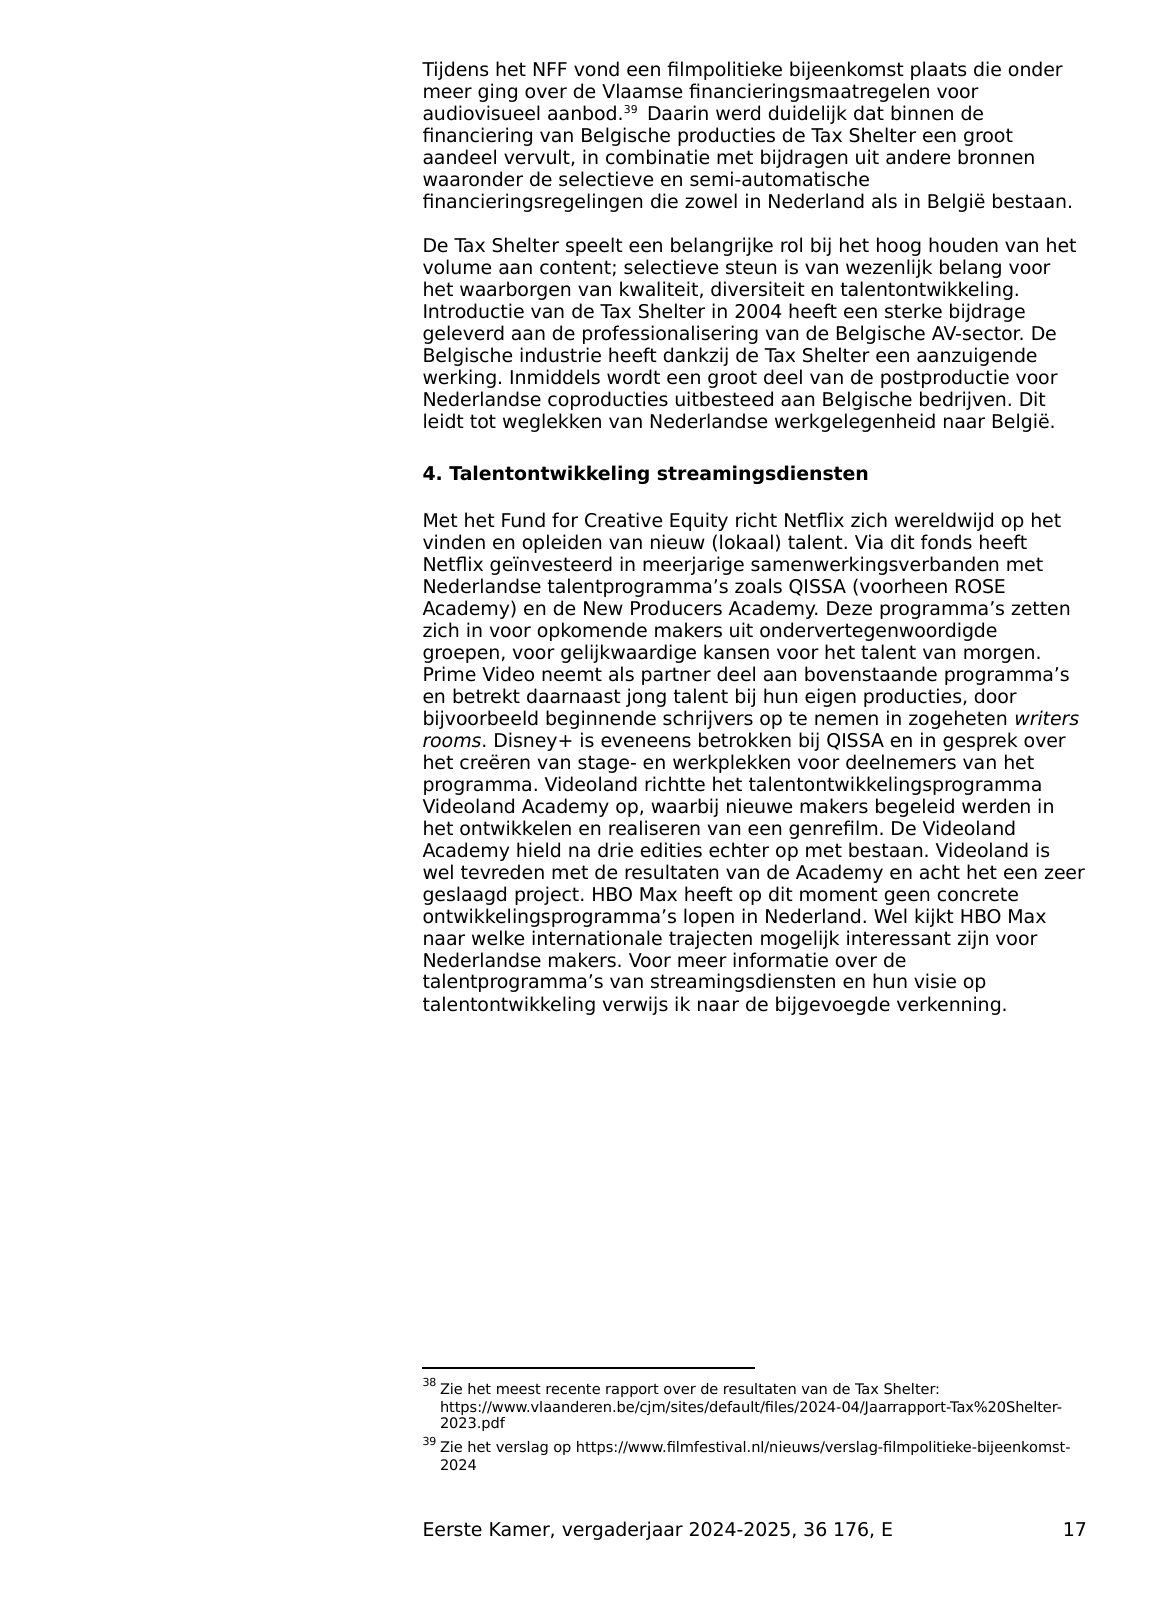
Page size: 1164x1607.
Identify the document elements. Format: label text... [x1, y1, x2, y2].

text Tijdens het NFF vond een filmpolitieke bijeenkomst plaats die onder meer ging over de Vlaamse financieringsmaatregelen voor audiovisueel aanbod. Daarin werd duidelijk dat binnen de financiering van Belgische producties de Tax Shelter een groot aandeel vervult, in combinatie met bijdragen uit andere bronnen waaronder de selectieve en semi-automatische financieringsregelingen die zowel in Nederland als in België bestaan. [422, 59, 1087, 213]
text Zie het meest recente rapport over de resultaten van de Tax Shelter: https://www.vlaanderen.be/cjm/sites/default/files/2024-04/Jaarrapport-Tax%20Shelter-2023.pdf [422, 1377, 1087, 1432]
text De Tax Shelter speelt een belangrijke rol bij het hoog houden van het volume aan content; selectieve steun is van wezenlijk belang voor het waarborgen van kwaliteit, diversiteit en talentontwikkeling. Introductie van de Tax Shelter in 2004 heeft een sterke bijdrage geleverd aan de professionalisering van de Belgische AV-sector. De Belgische industrie heeft dankzij de Tax Shelter een aanzuigende werking. Inmiddels wordt een groot deel van de postproductie voor Nederlandse coproducties uitbesteed aan Belgische bedrijven. Dit leidt tot weglekken van Nederlandse werkgelegenheid naar België. [422, 235, 1087, 433]
subtitle 4. Talentontwikkeling streamingsdiensten [422, 463, 1087, 485]
text Met het Fund for Creative Equity richt Netflix zich wereldwijd op het vinden en opleiden van nieuw (lokaal) talent. Via dit fonds heeft Netflix geïnvesteerd in meerjarige samenwerkingsverbanden met Nederlandse talentprogramma’s zoals QISSA (voorheen ROSE Academy) en de New Producers Academy. Deze programma’s zetten zich in voor opkomende makers uit ondervertegenwoordigde groepen, voor gelijkwaardige kansen voor het talent van morgen. Prime Video neemt als partner deel aan bovenstaande programma’s en betrekt daarnaast jong talent bij hun eigen producties, door bijvoorbeeld beginnende schrijvers op te nemen in zogeheten writers rooms. Disney+ is eveneens betrokken bij QISSA en in gesprek over het creëren van stage- en werkplekken voor deelnemers van het programma. Videoland richtte het talentontwikkelingsprogramma Videoland Academy op, waarbij nieuwe makers begeleid werden in het ontwikkelen en realiseren van een genrefilm. De Videoland Academy hield na drie edities echter op met bestaan. Videoland is wel tevreden met de resultaten van de Academy en acht het een zeer geslaagd project. HBO Max heeft op dit moment geen concrete ontwikkelingsprogramma’s lopen in Nederland. Wel kijkt HBO Max naar welke internationale trajecten mogelijk interessant zijn voor Nederlandse makers. Voor meer informatie over de talentprogramma’s van streamingsdiensten en hun visie op talentontwikkeling verwijs ik naar de bijgevoegde verkenning. [422, 510, 1087, 1015]
text Zie het verslag op https://www.filmfestival.nl/nieuws/verslag-filmpolitieke-bijeenkomst-2024 [422, 1435, 1087, 1474]
